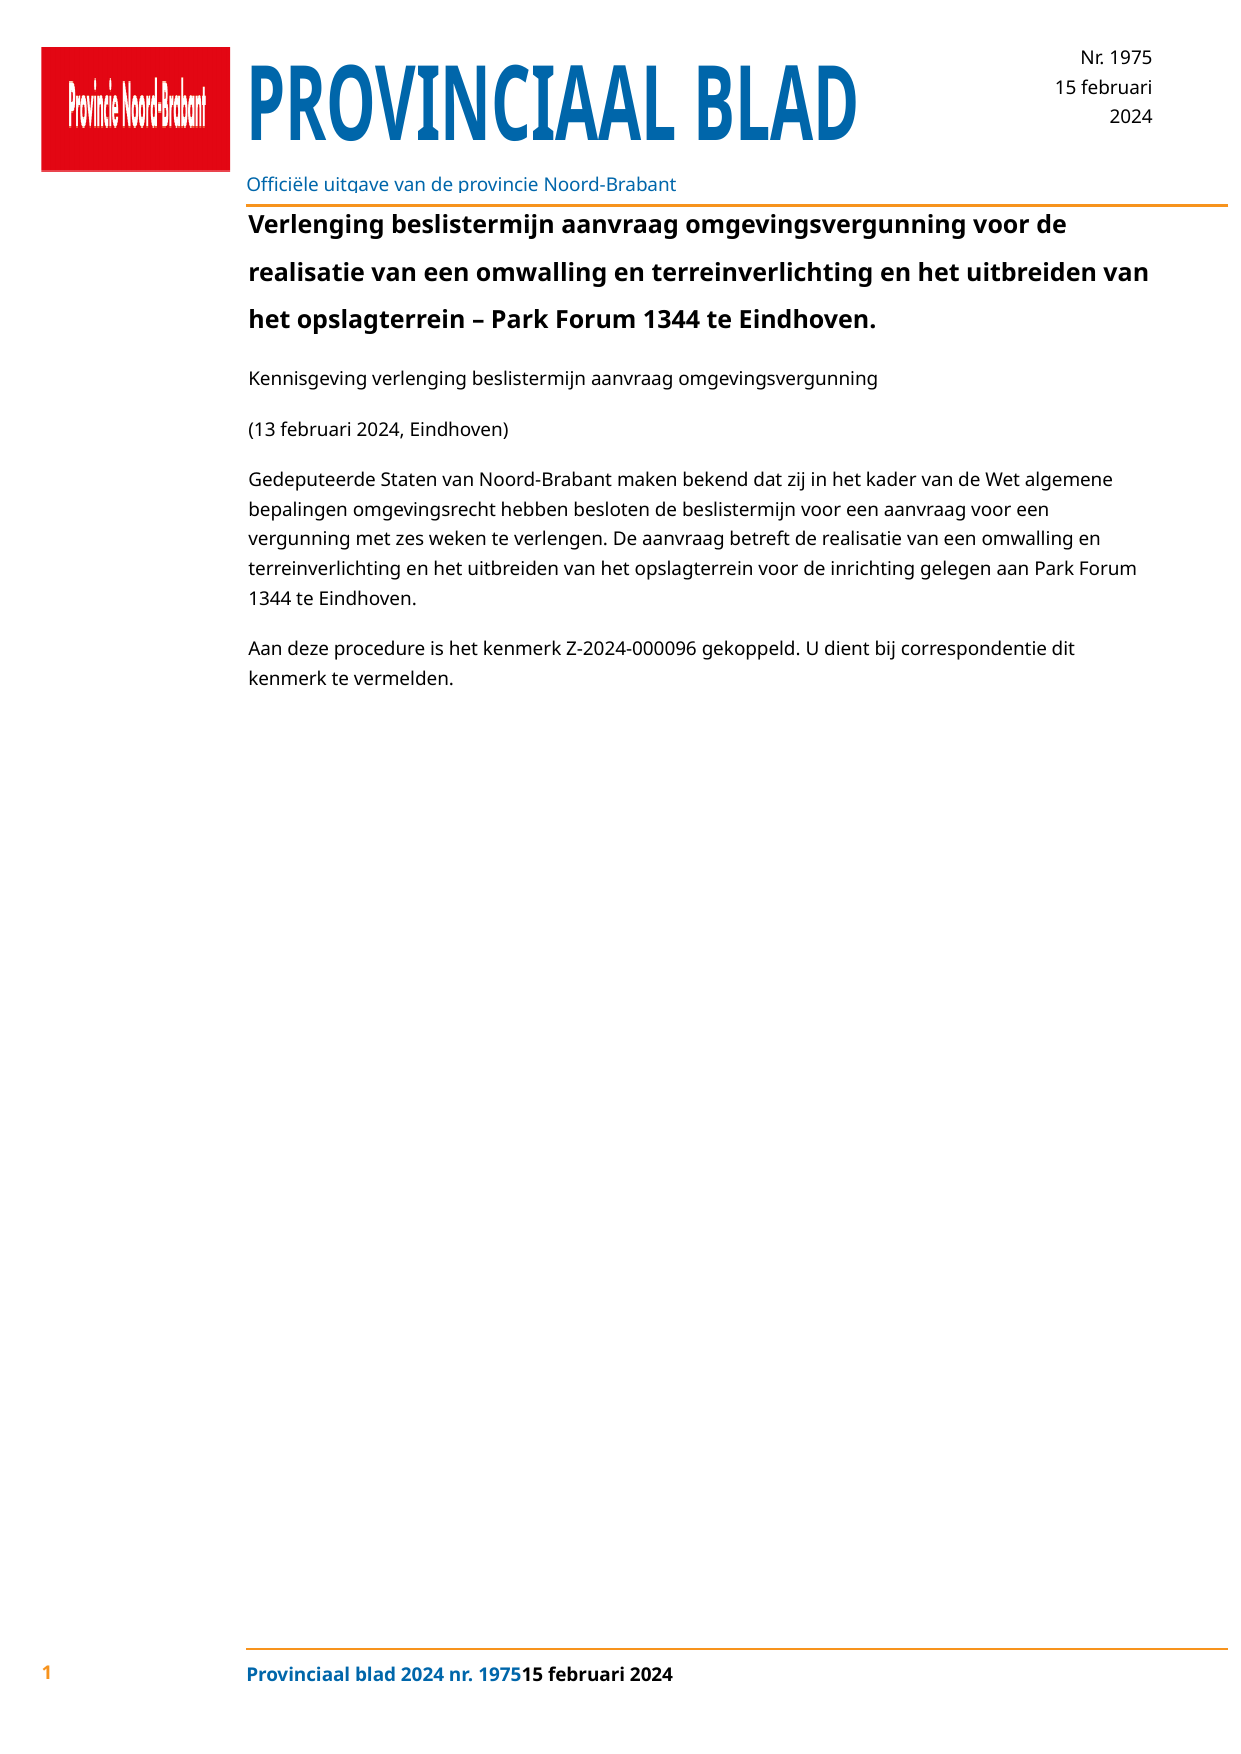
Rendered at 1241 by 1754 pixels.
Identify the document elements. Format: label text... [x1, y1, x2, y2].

text Verlenging beslistermijn aanvraag omgevingsvergunning voor de realisatie van een omwalling en terreinverlichting en het uitbreiden van het opslagterrein – Park Forum 1344 te Eindhoven. [248, 207, 1152, 336]
text Gedeputeerde Staten van Noord-Brabant maken bekend dat zij in het kader van de Wet algemene bepalingen omgevingsrecht hebben besloten de beslistermijn voor een aanvraag voor een vergunning met zes weken te verlengen. De aanvraag betreft de realisatie van een omwalling en terreinverlichting en het uitbreiden van het opslagterrein voor de inrichting gelegen aan Park Forum 1344 te Eindhoven. [248, 466, 1152, 610]
text (13 februari 2024, Eindhoven) [248, 416, 1152, 442]
picture [41, 47, 231, 172]
text Aan deze procedure is het kenmerk Z-2024-000096 gekoppeld. U dient bij correspondentie dit kenmerk te vermelden. [248, 635, 1152, 690]
text Kennisgeving verlenging beslistermijn aanvraag omgevingsvergunning [248, 366, 1152, 391]
